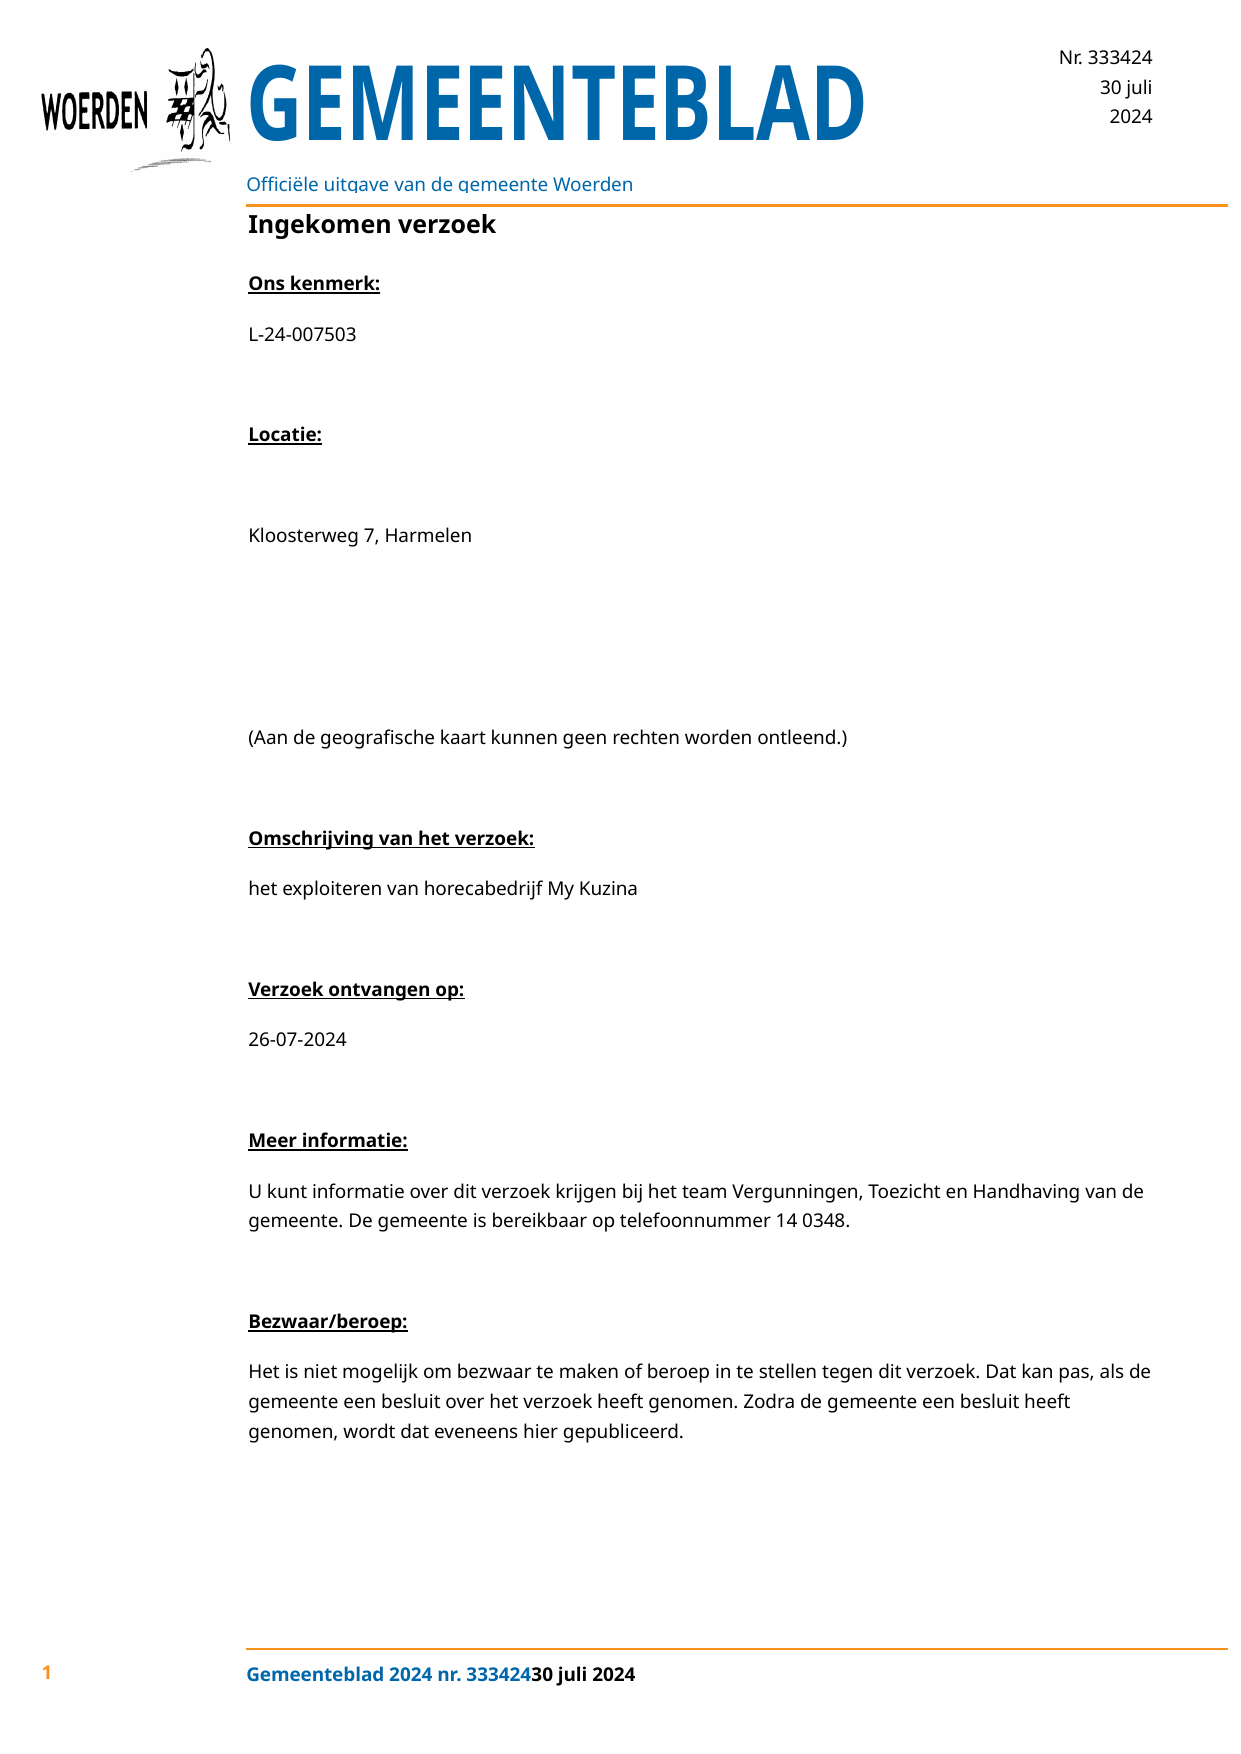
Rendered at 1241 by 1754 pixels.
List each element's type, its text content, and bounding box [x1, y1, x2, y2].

text (Aan de geografische kaart kunnen geen rechten worden ontleend.) [248, 724, 1152, 750]
text U kunt informatie over dit verzoek krijgen bij het team Vergunningen, Toezicht en Handhaving van de gemeente. De gemeente is bereikbaar op telefoonnummer 14 0348. [248, 1178, 1152, 1233]
text Locatie: [248, 422, 1152, 447]
text Het is niet mogelijk om bezwaar te maken of beroep in te stellen tegen dit verzoek. Dat kan pas, als de gemeente een besluit over het verzoek heeft genomen. Zodra de gemeente een besluit heeft genomen, wordt dat eveneens hier gepubliceerd. [248, 1359, 1152, 1443]
text Omschrijving van het verzoek: [248, 825, 1152, 851]
text Ons kenmerk: [248, 270, 1152, 296]
text het exploiteren van horecabedrijf My Kuzina [248, 875, 1152, 901]
text L-24-007503 [248, 321, 1152, 346]
picture [41, 47, 231, 172]
text Ingekomen verzoek [248, 207, 1152, 241]
text Verzoek ontvangen op: [248, 976, 1152, 1002]
text Bezwaar/beroep: [248, 1308, 1152, 1334]
text 26-07-2024 [248, 1027, 1152, 1052]
text Kloosterweg 7, Harmelen [248, 522, 1152, 548]
text Meer informatie: [248, 1127, 1152, 1153]
